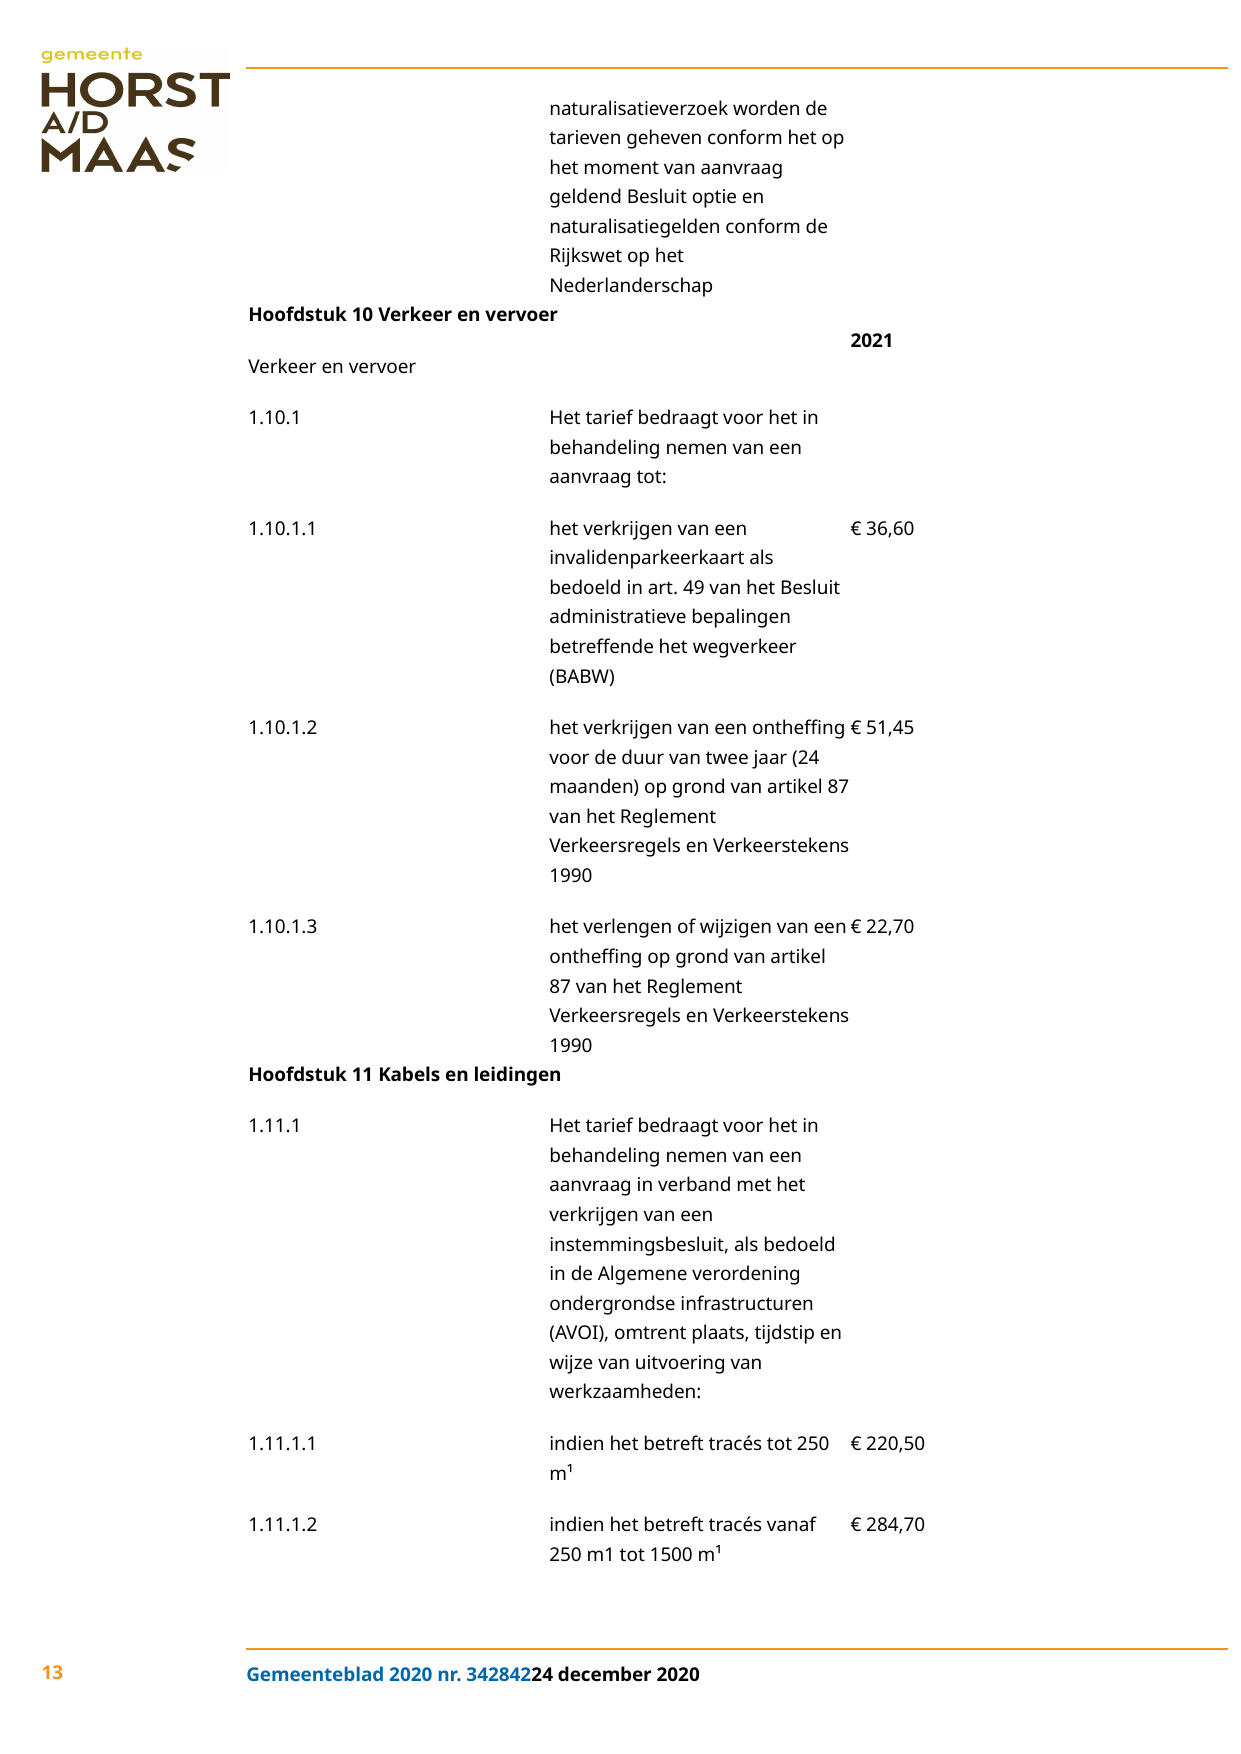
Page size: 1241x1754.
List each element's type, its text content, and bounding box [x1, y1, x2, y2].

table_cell [850, 1486, 1152, 1511]
table_cell € 36,60 [850, 515, 1152, 688]
table_cell 1.10.1.1 [248, 515, 549, 688]
table_cell [850, 888, 1152, 914]
picture [41, 47, 231, 172]
table_cell € 51,45 [850, 714, 1152, 888]
table_header Hoofdstuk 10 Verkeer en vervoer [248, 301, 850, 327]
table_cell [549, 1486, 850, 1511]
table_cell indien het betreft tracés vanaf 250 m1 tot 1500 m¹ [549, 1511, 850, 1567]
table_cell 1.10.1.3 [248, 914, 549, 1058]
table_cell [248, 95, 549, 298]
table_cell indien het betreft tracés tot 250 m¹ [549, 1430, 850, 1486]
table_cell [850, 379, 1152, 404]
table_cell [549, 489, 850, 515]
table_cell [248, 689, 549, 714]
table_cell [549, 1405, 850, 1430]
table_cell 2021 [850, 327, 1152, 353]
table_cell [549, 888, 850, 914]
table_cell [850, 1113, 1152, 1404]
table_cell [248, 327, 549, 353]
table_cell [549, 689, 850, 714]
table_cell [248, 379, 549, 404]
table_cell [850, 1567, 1152, 1592]
table_cell Het tarief bedraagt voor het in behandeling nemen van een aanvraag in verband met het verkrijgen van een instemmingsbesluit, als bedoeld in de Algemene verordening ondergrondse infrastructuren (AVOI), omtrent plaats, tijdstip en wijze van uitvoering van werkzaamheden: [549, 1113, 850, 1404]
table_cell Verkeer en vervoer [248, 353, 850, 378]
table_header [850, 1061, 1152, 1087]
table_cell [549, 379, 850, 404]
table_cell [248, 489, 549, 515]
table_cell [248, 1405, 549, 1430]
table_cell naturalisatieverzoek worden de tarieven geheven conform het op het moment van aanvraag geldend Besluit optie en naturalisatiegelden conform de Rijkswet op het Nederlanderschap [549, 95, 850, 298]
table_cell [850, 404, 1152, 489]
table_cell [850, 489, 1152, 515]
table_cell 1.10.1.2 [248, 714, 549, 888]
table_cell [549, 327, 850, 353]
table_cell [549, 1087, 850, 1112]
table_cell Het tarief bedraagt voor het in behandeling nemen van een aanvraag tot: [549, 404, 850, 489]
table_cell [850, 1405, 1152, 1430]
table_cell 1.11.1.1 [248, 1430, 549, 1486]
table_cell € 284,70 [850, 1511, 1152, 1567]
table_cell € 220,50 [850, 1430, 1152, 1486]
table_cell [248, 888, 549, 914]
table_cell [549, 1567, 850, 1592]
table_cell € 22,70 [850, 914, 1152, 1058]
table_header [850, 301, 1152, 327]
table_cell 1.11.1 [248, 1113, 549, 1404]
table_cell [248, 1087, 549, 1112]
table_cell [850, 353, 1152, 378]
table_cell 1.10.1 [248, 404, 549, 489]
table_cell [850, 1087, 1152, 1112]
table_cell het verlengen of wijzigen van een ontheffing op grond van artikel 87 van het Reglement Verkeersregels en Verkeerstekens 1990 [549, 914, 850, 1058]
table_cell het verkrijgen van een ontheffing voor de duur van twee jaar (24 maanden) op grond van artikel 87 van het Reglement Verkeersregels en Verkeerstekens 1990 [549, 714, 850, 888]
table_cell 1.11.1.2 [248, 1511, 549, 1567]
table_cell [248, 1567, 549, 1592]
table_cell [248, 1486, 549, 1511]
table_cell [850, 689, 1152, 714]
table_cell het verkrijgen van een invalidenparkeerkaart als bedoeld in art. 49 van het Besluit administratieve bepalingen betreffende het wegverkeer (BABW) [549, 515, 850, 688]
table_cell [850, 95, 1152, 298]
table_header Hoofdstuk 11 Kabels en leidingen [248, 1061, 850, 1087]
